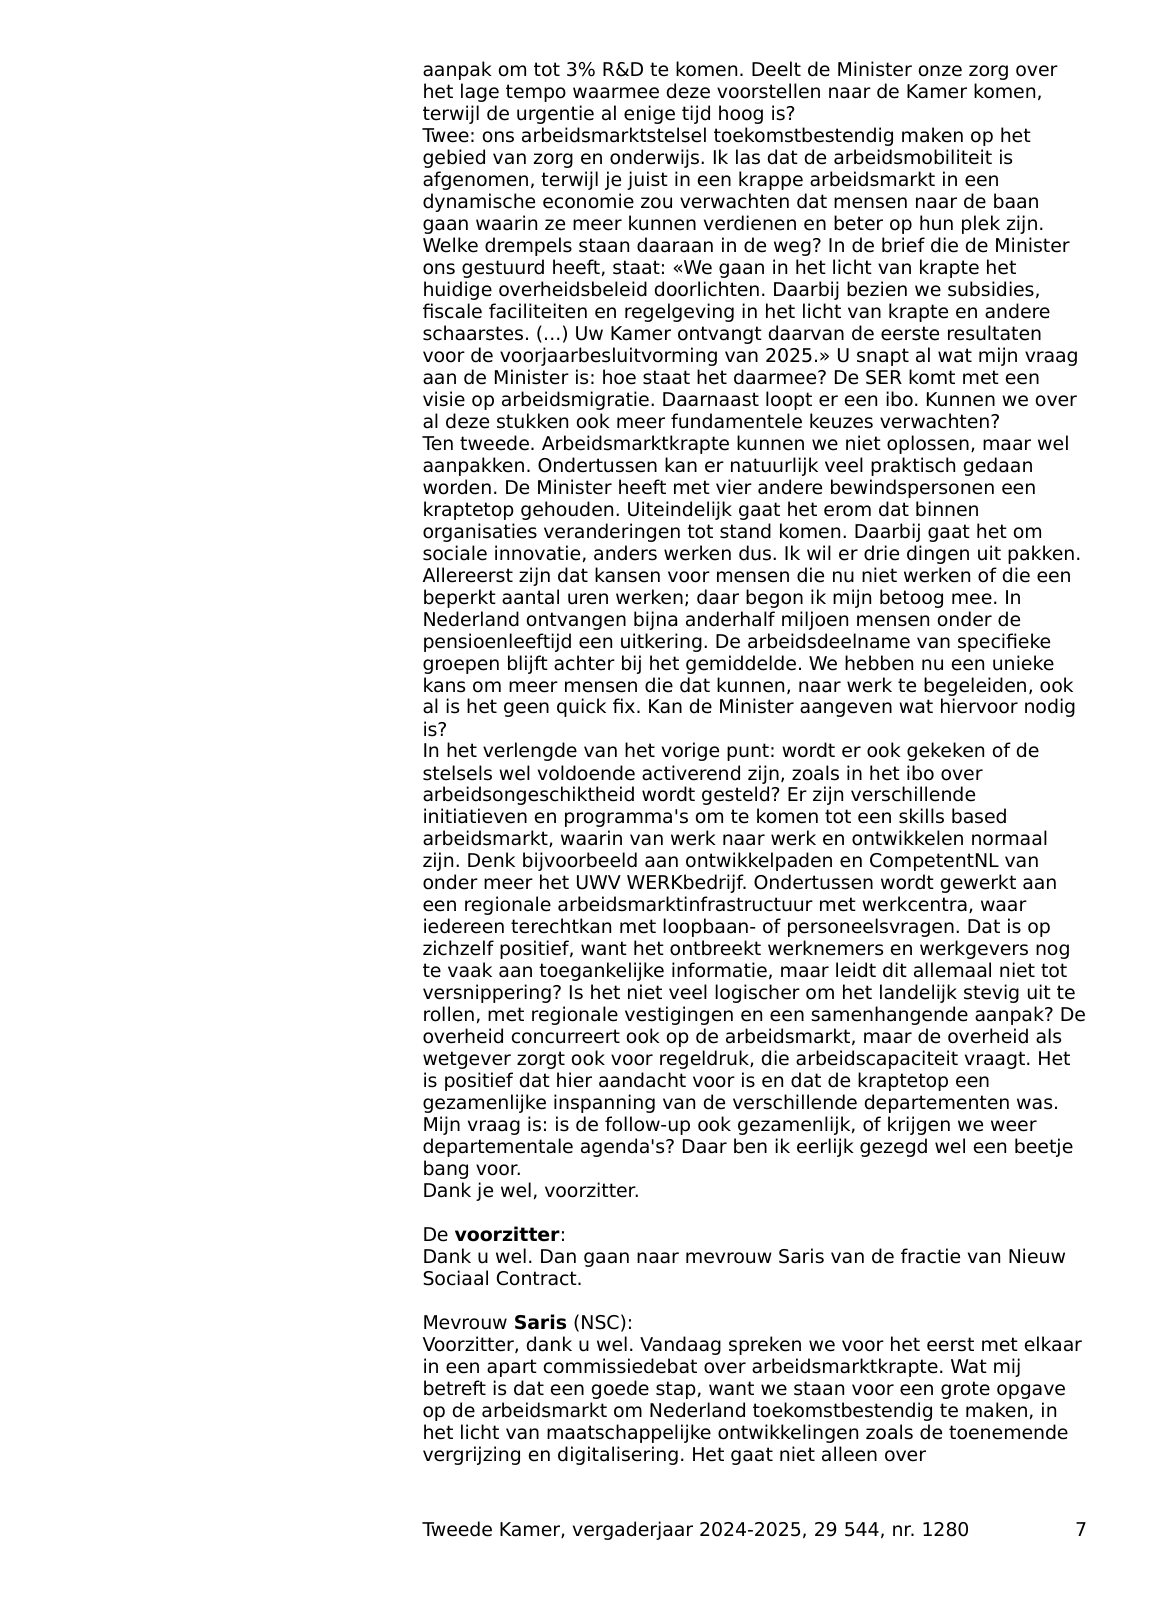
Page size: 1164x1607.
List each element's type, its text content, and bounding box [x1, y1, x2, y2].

text Twee: ons arbeidsmarktstelsel toekomstbestendig maken op het gebied van zorg en onderwijs. Ik las dat de arbeidsmobiliteit is afgenomen, terwijl je juist in een krappe arbeidsmarkt in een dynamische economie zou verwachten dat mensen naar de baan gaan waarin ze meer kunnen verdienen en beter op hun plek zijn. Welke drempels staan daaraan in de weg? In de brief die de Minister ons gestuurd heeft, staat: «We gaan in het licht van krapte het huidige overheidsbeleid doorlichten. Daarbij bezien we subsidies, fiscale faciliteiten en regelgeving in het licht van krapte en andere schaarstes. (...) Uw Kamer ontvangt daarvan de eerste resultaten voor de voorjaarbesluitvorming van 2025.» U snapt al wat mijn vraag aan de Minister is: hoe staat het daarmee? De SER komt met een visie op arbeidsmigratie. Daarnaast loopt er een ibo. Kunnen we over al deze stukken ook meer fundamentele keuzes verwachten? [422, 125, 1087, 433]
text In het verlengde van het vorige punt: wordt er ook gekeken of de stelsels wel voldoende activerend zijn, zoals in het ibo over arbeidsongeschiktheid wordt gesteld? Er zijn verschillende initiatieven en programma's om te komen tot een skills based arbeidsmarkt, waarin van werk naar werk en ontwikkelen normaal zijn. Denk bijvoorbeeld aan ontwikkelpaden en CompetentNL van onder meer het UWV WERKbedrijf. Ondertussen wordt gewerkt aan een regionale arbeidsmarktinfrastructuur met werkcentra, waar iedereen terechtkan met loopbaan- of personeelsvragen. Dat is op zichzelf positief, want het ontbreekt werknemers en werkgevers nog te vaak aan toegankelijke informatie, maar leidt dit allemaal niet tot versnippering? Is het niet veel logischer om het landelijk stevig uit te rollen, met regionale vestigingen en een samenhangende aanpak? De overheid concurreert ook op de arbeidsmarkt, maar de overheid als wetgever zorgt ook voor regeldruk, die arbeidscapaciteit vraagt. Het is positief dat hier aandacht voor is en dat de kraptetop een gezamenlijke inspanning van de verschillende departementen was. Mijn vraag is: is de follow-up ook gezamenlijk, of krijgen we weer departementale agenda's? Daar ben ik eerlijk gezegd wel een beetje bang voor. [422, 740, 1087, 1180]
text Voorzitter, dank u wel. Vandaag spreken we voor het eerst met elkaar in een apart commissiedebat over arbeidsmarktkrapte. Wat mij betreft is dat een goede stap, want we staan voor een grote opgave op de arbeidsmarkt om Nederland toekomstbestendig te maken, in het licht van maatschappelijke ontwikkelingen zoals de toenemende vergrijzing en digitalisering. Het gaat niet alleen over [422, 1334, 1087, 1466]
text Dank u wel. Dan gaan naar mevrouw Saris van de fractie van Nieuw Sociaal Contract. [422, 1246, 1087, 1290]
text Dank je wel, voorzitter. [422, 1180, 1087, 1202]
text Mevrouw Saris (NSC): [422, 1312, 1087, 1334]
text aanpak om tot 3% R&D te komen. Deelt de Minister onze zorg over het lage tempo waarmee deze voorstellen naar de Kamer komen, terwijl de urgentie al enige tijd hoog is? [422, 59, 1087, 125]
text Ten tweede. Arbeidsmarktkrapte kunnen we niet oplossen, maar wel aanpakken. Ondertussen kan er natuurlijk veel praktisch gedaan worden. De Minister heeft met vier andere bewindspersonen een kraptetop gehouden. Uiteindelijk gaat het erom dat binnen organisaties veranderingen tot stand komen. Daarbij gaat het om sociale innovatie, anders werken dus. Ik wil er drie dingen uit pakken. Allereerst zijn dat kansen voor mensen die nu niet werken of die een beperkt aantal uren werken; daar begon ik mijn betoog mee. In Nederland ontvangen bijna anderhalf miljoen mensen onder de pensioenleeftijd een uitkering. De arbeidsdeelname van specifieke groepen blijft achter bij het gemiddelde. We hebben nu een unieke kans om meer mensen die dat kunnen, naar werk te begeleiden, ook al is het geen quick fix. Kan de Minister aangeven wat hiervoor nodig is? [422, 433, 1087, 740]
text De voorzitter: [422, 1224, 1087, 1246]
